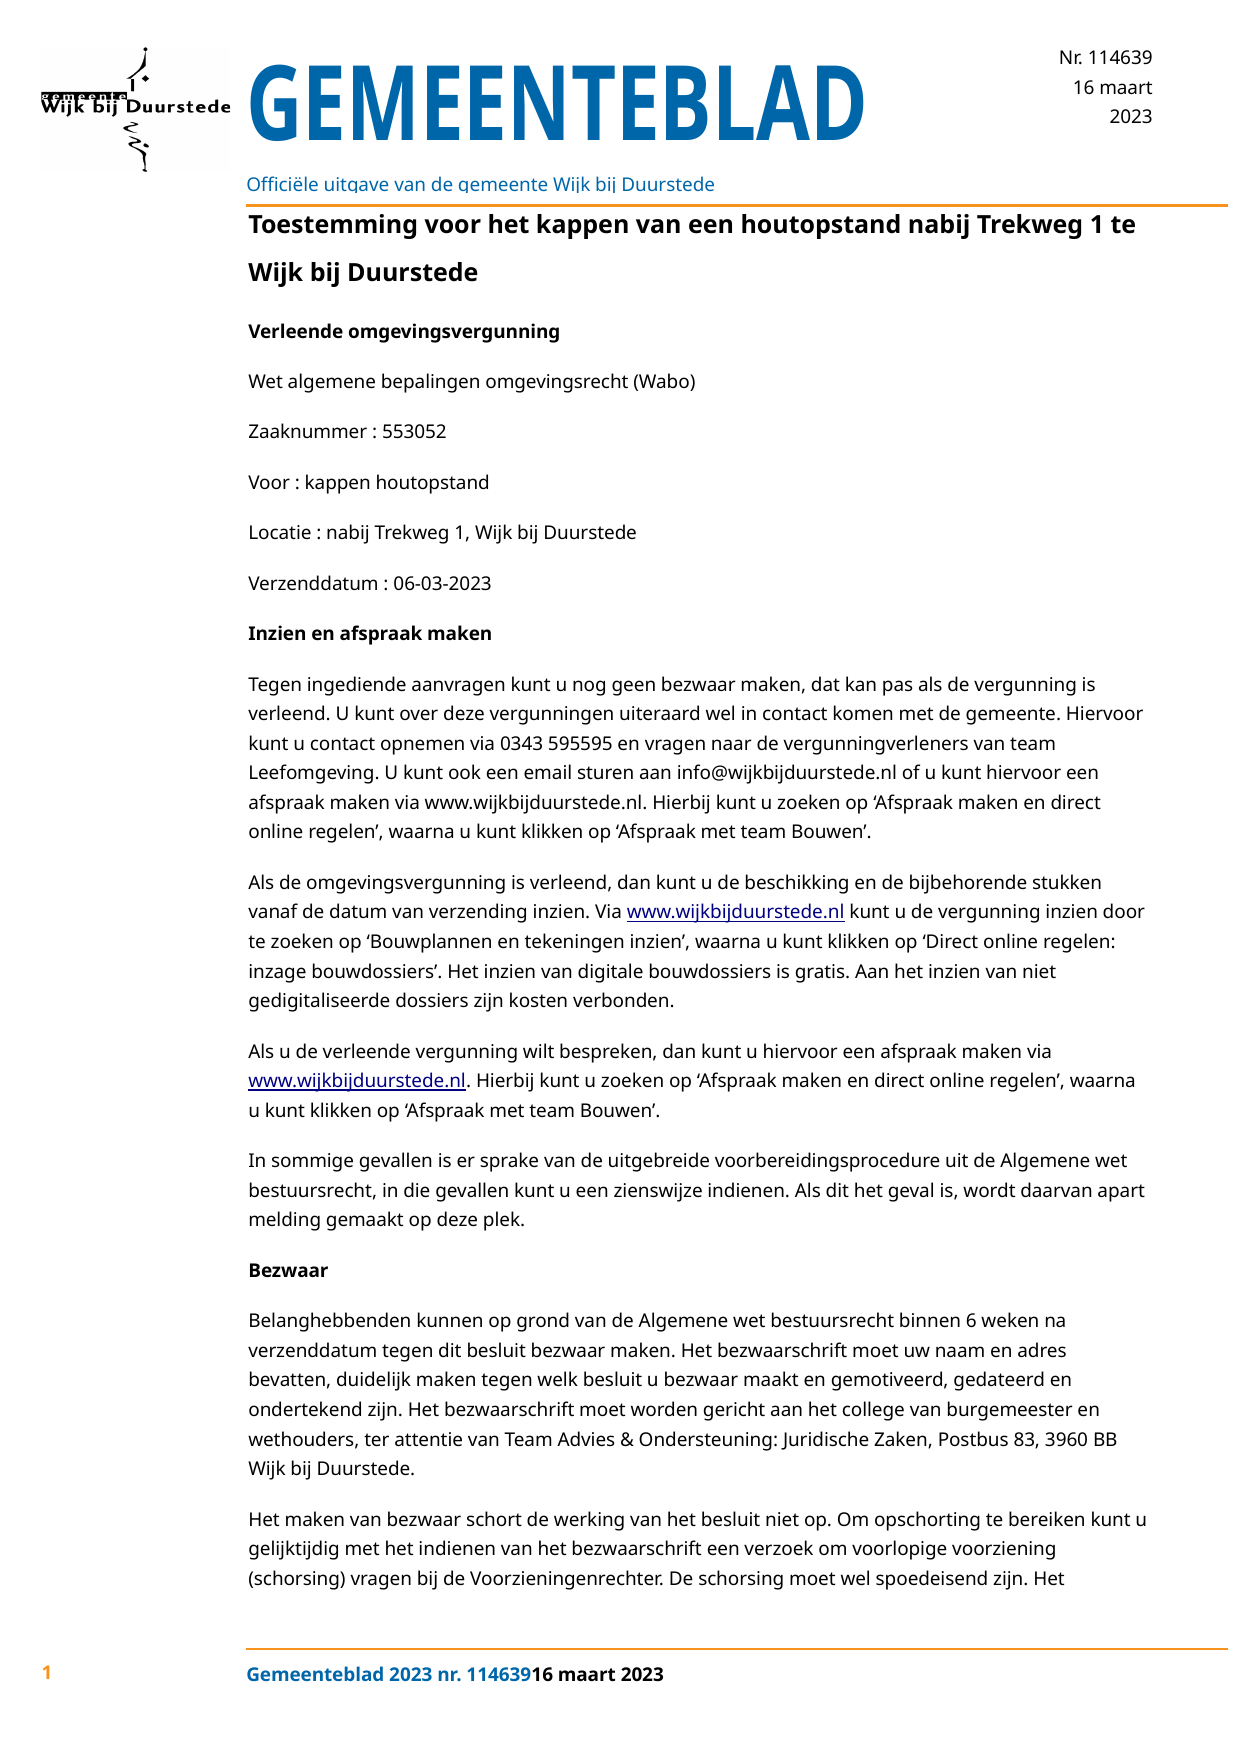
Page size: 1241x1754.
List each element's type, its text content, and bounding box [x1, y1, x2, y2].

text Bezwaar [248, 1257, 1152, 1283]
text Het maken van bezwaar schort de werking van het besluit niet op. Om opschorting te bereiken kunt u gelijktijdig met het indienen van het bezwaarschrift een verzoek om voorlopige voorziening (schorsing) vragen bij de Voorzieningenrechter. De schorsing moet wel spoedeisend zijn. Het [248, 1506, 1152, 1591]
text Als u de verleende vergunning wilt bespreken, dan kunt u hiervoor een afspraak maken via www.wijkbijduurstede.nl. Hierbij kunt u zoeken op ‘Afspraak maken en direct online regelen’, waarna u kunt klikken op ‘Afspraak met team Bouwen’. [248, 1038, 1152, 1123]
text Als de omgevingsvergunning is verleend, dan kunt u de beschikking en de bijbehorende stukken vanaf de datum van verzending inzien. Via www.wijkbijduurstede.nl kunt u de vergunning inzien door te zoeken op ‘Bouwplannen en tekeningen inzien’, waarna u kunt klikken op ‘Direct online regelen: inzage bouwdossiers’. Het inzien van digitale bouwdossiers is gratis. Aan het inzien van niet gedigitaliseerde dossiers zijn kosten verbonden. [248, 869, 1152, 1013]
text Wet algemene bepalingen omgevingsrecht (Wabo) [248, 368, 1152, 394]
text Tegen ingediende aanvragen kunt u nog geen bezwaar maken, dat kan pas als de vergunning is verleend. U kunt over deze vergunningen uiteraard wel in contact komen met de gemeente. Hiervoor kunt u contact opnemen via 0343 595595 en vragen naar de vergunningverleners van team Leefomgeving. U kunt ook een email sturen aan info@wijkbijduurstede.nl of u kunt hiervoor een afspraak maken via www.wijkbijduurstede.nl. Hierbij kunt u zoeken op ‘Afspraak maken en direct online regelen’, waarna u kunt klikken op ‘Afspraak met team Bouwen’. [248, 671, 1152, 844]
text Zaaknummer : 553052 [248, 419, 1152, 444]
text Toestemming voor het kappen van een houtopstand nabij Trekweg 1 te Wijk bij Duurstede [248, 207, 1152, 288]
text In sommige gevallen is er sprake van de uitgebreide voorbereidingsprocedure uit de Algemene wet bestuursrecht, in die gevallen kunt u een zienswijze indienen. Als dit het geval is, wordt daarvan apart melding gemaakt op deze plek. [248, 1147, 1152, 1232]
text Verzenddatum : 06-03-2023 [248, 570, 1152, 596]
picture [41, 47, 231, 172]
text Voor : kappen houtopstand [248, 469, 1152, 495]
text Locatie : nabij Trekweg 1, Wijk bij Duurstede [248, 519, 1152, 545]
text Belanghebbenden kunnen op grond van de Algemene wet bestuursrecht binnen 6 weken na verzenddatum tegen dit besluit bezwaar maken. Het bezwaarschrift moet uw naam en adres bevatten, duidelijk maken tegen welk besluit u bezwaar maakt en gemotiveerd, gedateerd en ondertekend zijn. Het bezwaarschrift moet worden gericht aan het college van burgemeester en wethouders, ter attentie van Team Advies & Ondersteuning: Juridische Zaken, Postbus 83, 3960 BB Wijk bij Duurstede. [248, 1307, 1152, 1481]
text Verleende omgevingsvergunning [248, 318, 1152, 344]
text Inzien en afspraak maken [248, 620, 1152, 646]
